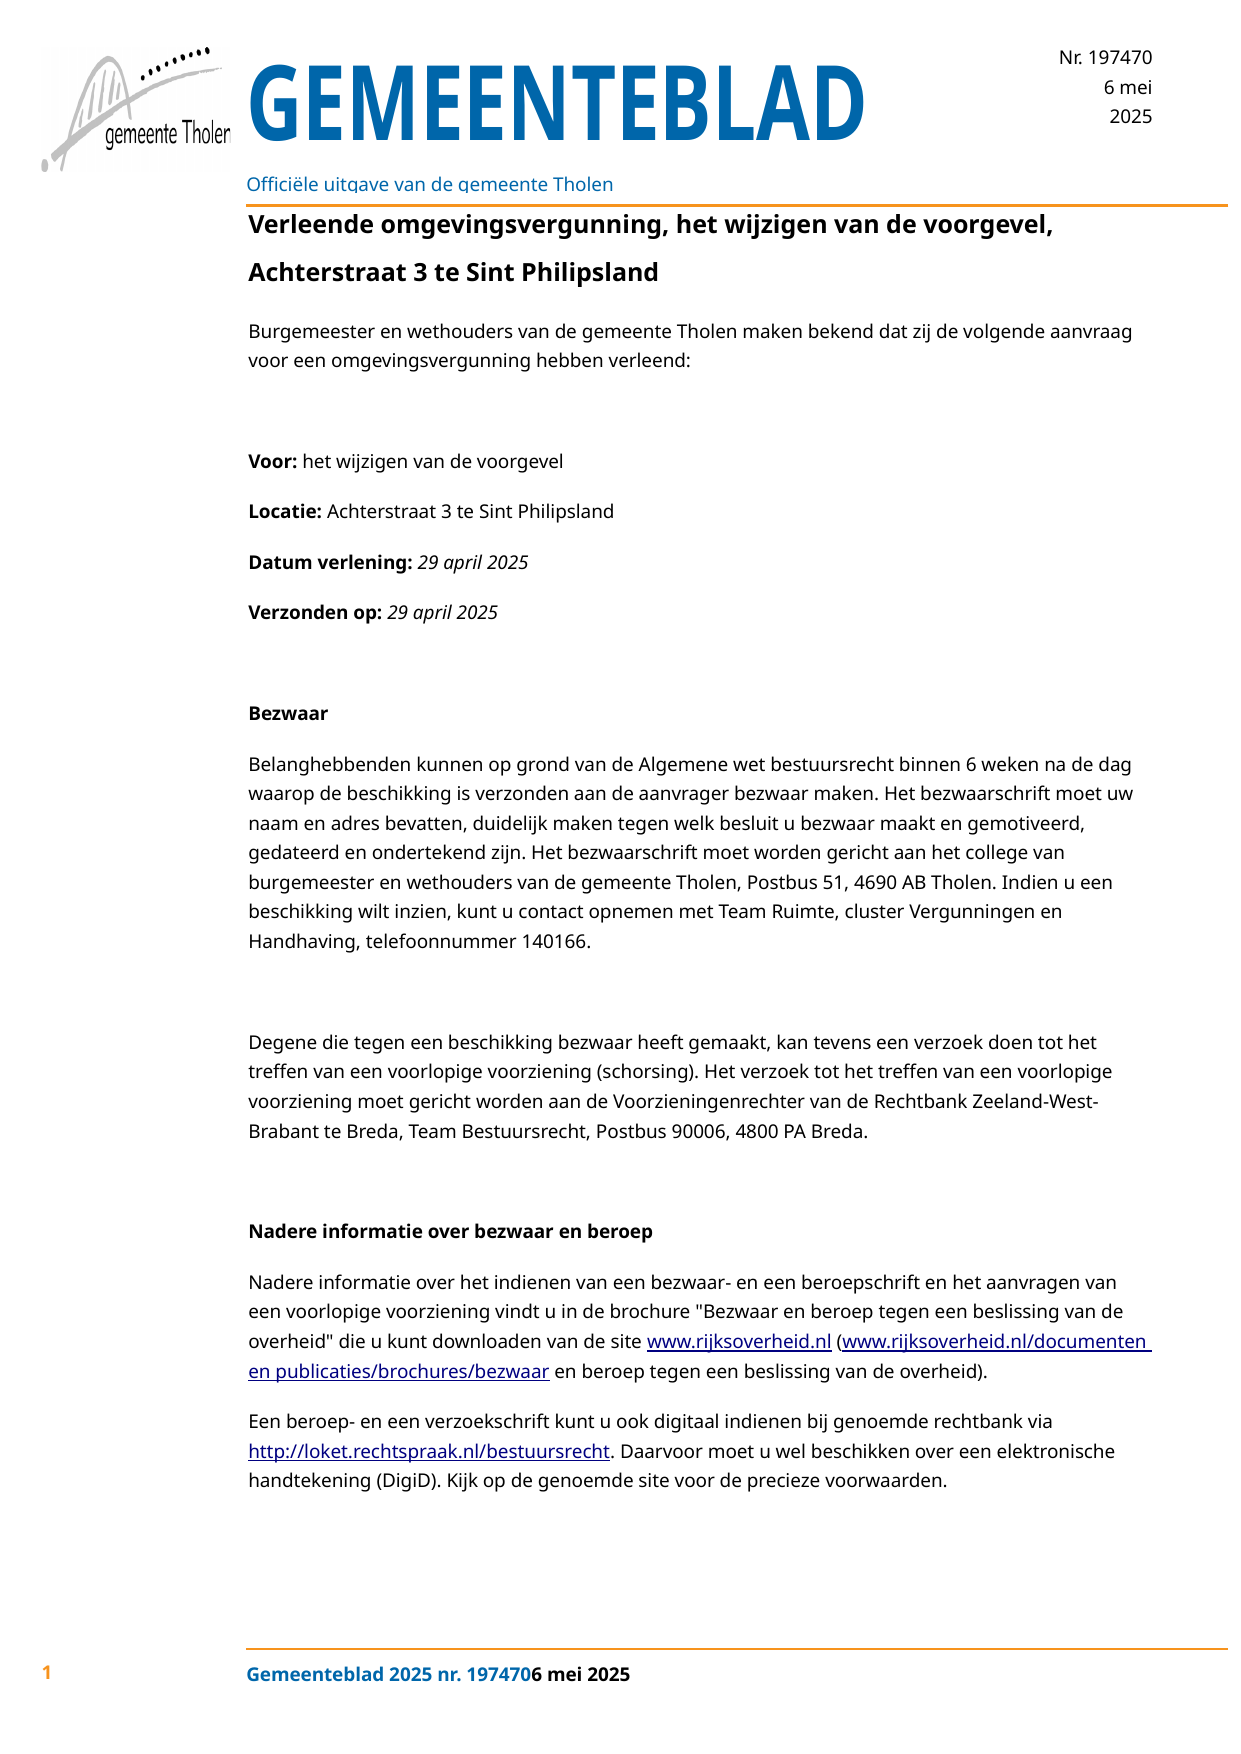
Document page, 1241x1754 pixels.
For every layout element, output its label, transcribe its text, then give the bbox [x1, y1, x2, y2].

text Verzonden op: 29 april 2025 [248, 599, 1152, 625]
text Degene die tegen een beschikking bezwaar heeft gemaakt, kan tevens een verzoek doen tot het treffen van een voorlopige voorziening (schorsing). Het verzoek tot het treffen van een voorlopige voorziening moet gericht worden aan de Voorzieningenrechter van de Rechtbank Zeeland-West-Brabant te Breda, Team Bestuursrecht, Postbus 90006, 4800 PA Breda. [248, 1029, 1152, 1144]
text Nadere informatie over bezwaar en beroep [248, 1219, 1152, 1244]
text Voor: het wijzigen van de voorgevel [248, 448, 1152, 474]
text Locatie: Achterstraat 3 te Sint Philipsland [248, 499, 1152, 524]
text Datum verlening: 29 april 2025 [248, 549, 1152, 575]
picture [41, 47, 231, 172]
text Bezwaar [248, 700, 1152, 726]
text Nadere informatie over het indienen van een bezwaar- en een beroepschrift en het aanvragen van een voorlopige voorziening vindt u in de brochure "Bezwaar en beroep tegen een beslissing van de overheid" die u kunt downloaden van de site www.rijksoverheid.nl (www.rijksoverheid.nl/documenten en publicaties/brochures/bezwaar en beroep tegen een beslissing van de overheid). [248, 1269, 1152, 1384]
text Een beroep- en een verzoekschrift kunt u ook digitaal indienen bij genoemde rechtbank via http://loket.rechtspraak.nl/bestuursrecht. Daarvoor moet u wel beschikken over een elektronische handtekening (DigiD). Kijk op de genoemde site voor de precieze voorwaarden. [248, 1408, 1152, 1493]
text Belanghebbenden kunnen op grond van de Algemene wet bestuursrecht binnen 6 weken na de dag waarop de beschikking is verzonden aan de aanvrager bezwaar maken. Het bezwaarschrift moet uw naam en adres bevatten, duidelijk maken tegen welk besluit u bezwaar maakt en gemotiveerd, gedateerd en ondertekend zijn. Het bezwaarschrift moet worden gericht aan het college van burgemeester en wethouders van de gemeente Tholen, Postbus 51, 4690 AB Tholen. Indien u een beschikking wilt inzien, kunt u contact opnemen met Team Ruimte, cluster Vergunningen en Handhaving, telefoonnummer 140166. [248, 751, 1152, 954]
text Burgemeester en wethouders van de gemeente Tholen maken bekend dat zij de volgende aanvraag voor een omgevingsvergunning hebben verleend: [248, 318, 1152, 373]
text Verleende omgevingsvergunning, het wijzigen van de voorgevel, Achterstraat 3 te Sint Philipsland [248, 207, 1152, 288]
